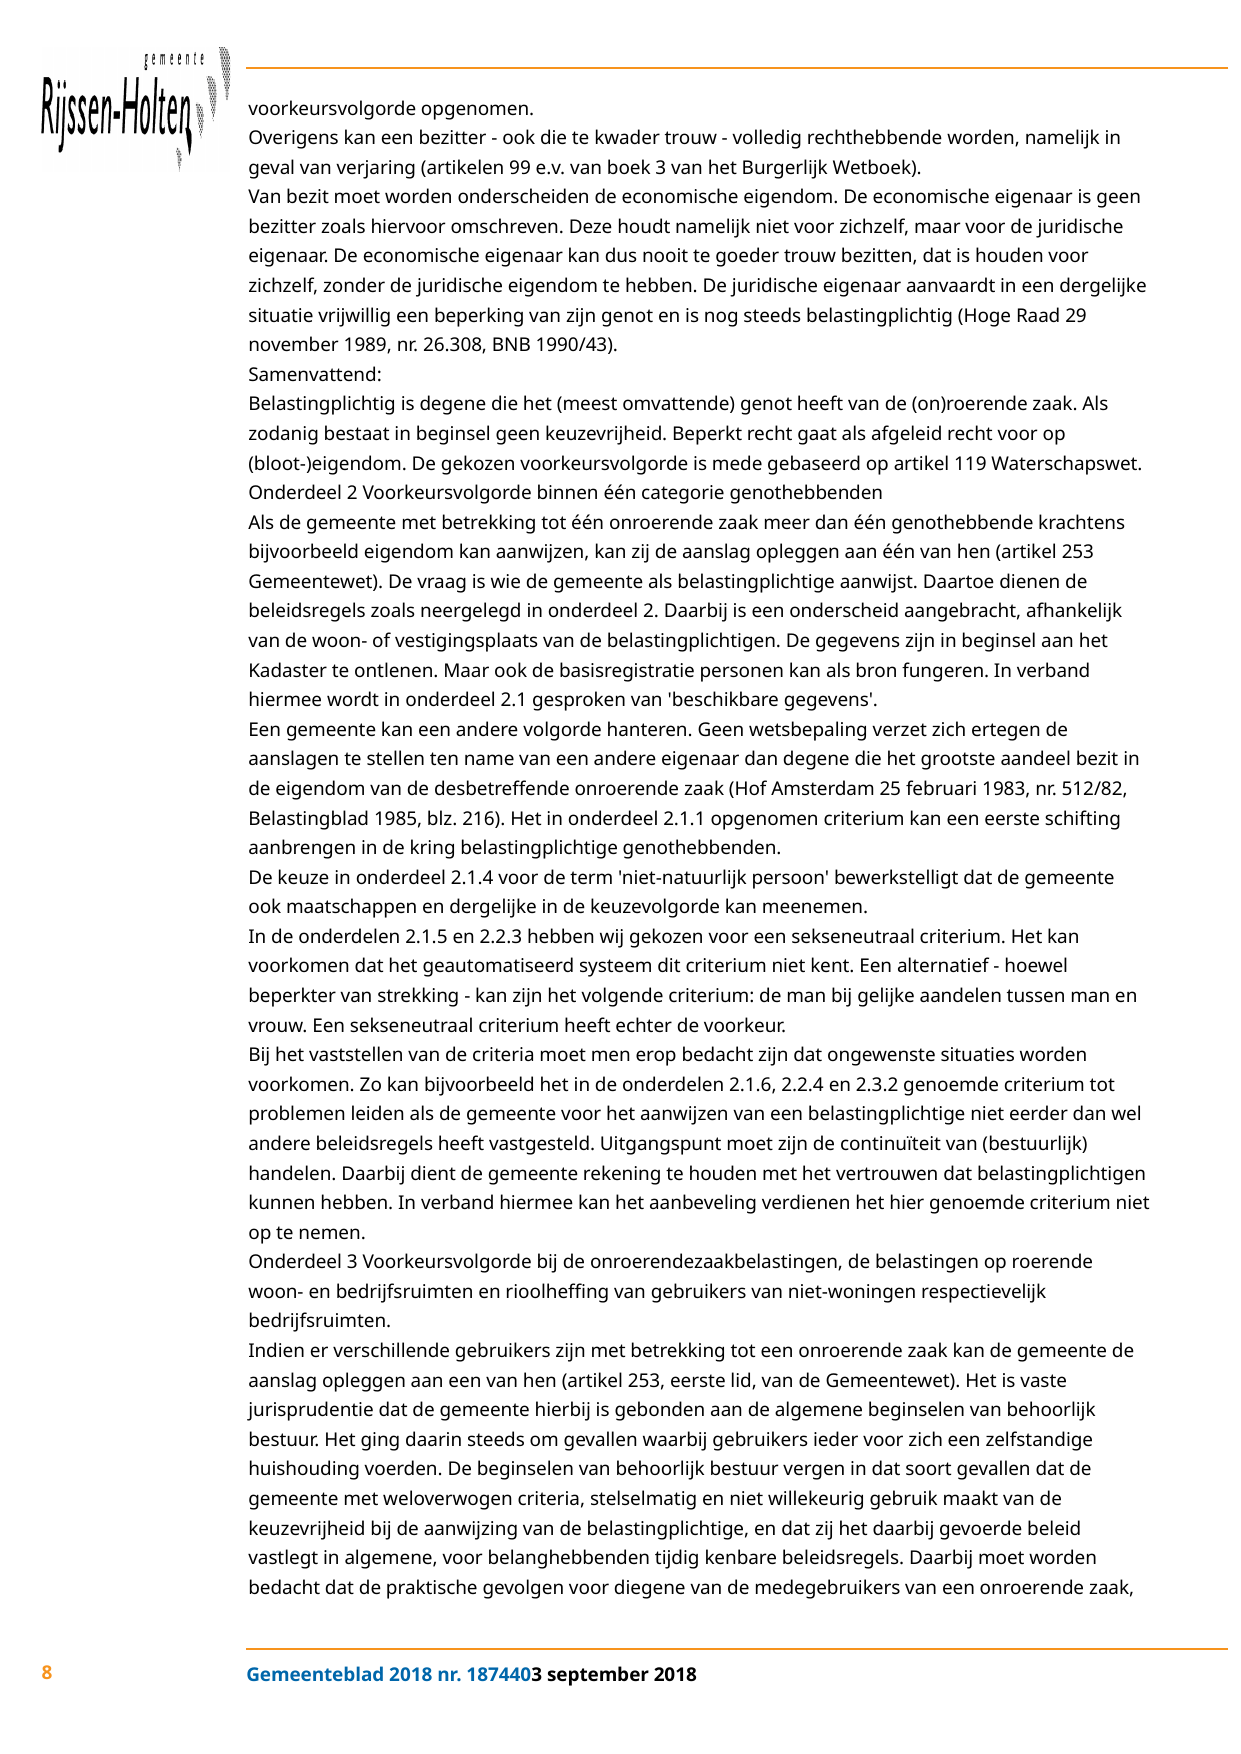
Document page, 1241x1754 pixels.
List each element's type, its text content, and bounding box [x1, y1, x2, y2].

text Belastingplichtig is degene die het (meest omvattende) genot heeft van de (on)roerende zaak. Als zodanig bestaat in beginsel geen keuzevrijheid. Beperkt recht gaat als afgeleid recht voor op (bloot-)eigendom. De gekozen voorkeursvolgorde is mede gebaseerd op artikel 119 Waterschapswet. [248, 391, 1152, 476]
text Bij het vaststellen van de criteria moet men erop bedacht zijn dat ongewenste situaties worden voorkomen. Zo kan bijvoorbeeld het in de onderdelen 2.1.6, 2.2.4 en 2.3.2 genoemde criterium tot problemen leiden als de gemeente voor het aanwijzen van een belastingplichtige niet eerder dan wel andere beleidsregels heeft vastgesteld. Uitgangspunt moet zijn de continuïteit van (bestuurlijk) handelen. Daarbij dient de gemeente rekening te houden met het vertrouwen dat belastingplichtigen kunnen hebben. In verband hiermee kan het aanbeveling verdienen het hier genoemde criterium niet op te nemen. [248, 1041, 1152, 1245]
text Indien er verschillende gebruikers zijn met betrekking tot een onroerende zaak kan de gemeente de aanslag opleggen aan een van hen (artikel 253, eerste lid, van de Gemeentewet). Het is vaste jurisprudentie dat de gemeente hierbij is gebonden aan de algemene beginselen van behoorlijk bestuur. Het ging daarin steeds om gevallen waarbij gebruikers ieder voor zich een zelfstandige huishouding voerden. De beginselen van behoorlijk bestuur vergen in dat soort gevallen dat de gemeente met weloverwogen criteria, stelselmatig en niet willekeurig gebruik maakt van de keuzevrijheid bij de aanwijzing van de belastingplichtige, en dat zij het daarbij gevoerde beleid vastlegt in algemene, voor belanghebbenden tijdig kenbare beleidsregels. Daarbij moet worden bedacht dat de praktische gevolgen voor diegene van de medegebruikers van een onroerende zaak, [248, 1337, 1152, 1600]
text Van bezit moet worden onderscheiden de economische eigendom. De economische eigenaar is geen bezitter zoals hiervoor omschreven. Deze houdt namelijk niet voor zichzelf, maar voor de juridische eigenaar. De economische eigenaar kan dus nooit te goeder trouw bezitten, dat is houden voor zichzelf, zonder de juridische eigendom te hebben. De juridische eigenaar aanvaardt in een dergelijke situatie vrijwillig een beperking van zijn genot en is nog steeds belastingplichtig (Hoge Raad 29 november 1989, nr. 26.308, BNB 1990/43). [248, 183, 1152, 357]
text Overigens kan een bezitter - ook die te kwader trouw - volledig rechthebbende worden, namelijk in geval van verjaring (artikelen 99 e.v. van boek 3 van het Burgerlijk Wetboek). [248, 124, 1152, 180]
text De keuze in onderdeel 2.1.4 voor de term 'niet-natuurlijk persoon' bewerkstelligt dat de gemeente ook maatschappen en dergelijke in de keuzevolgorde kan meenemen. [248, 864, 1152, 919]
text Als de gemeente met betrekking tot één onroerende zaak meer dan één genothebbende krachtens bijvoorbeeld eigendom kan aanwijzen, kan zij de aanslag opleggen aan één van hen (artikel 253 Gemeentewet). De vraag is wie de gemeente als belastingplichtige aanwijst. Daartoe dienen de beleidsregels zoals neergelegd in onderdeel 2. Daarbij is een onderscheid aangebracht, afhankelijk van de woon- of vestigingsplaats van de belastingplichtigen. De gegevens zijn in beginsel aan het Kadaster te ontlenen. Maar ook de basisregistratie personen kan als bron fungeren. In verband hiermee wordt in onderdeel 2.1 gesproken van 'beschikbare gegevens'. [248, 509, 1152, 712]
text Samenvattend: [248, 361, 1152, 387]
picture [41, 47, 231, 172]
text In de onderdelen 2.1.5 en 2.2.3 hebben wij gekozen voor een sekseneutraal criterium. Het kan voorkomen dat het geautomatiseerd systeem dit criterium niet kent. Een alternatief - hoewel beperkter van strekking - kan zijn het volgende criterium: de man bij gelijke aandelen tussen man en vrouw. Een sekseneutraal criterium heeft echter de voorkeur. [248, 923, 1152, 1038]
text Onderdeel 3 Voorkeursvolgorde bij de onroerendezaakbelastingen, de belastingen op roerende woon- en bedrijfsruimten en rioolheffing van gebruikers van niet-woningen respectievelijk bedrijfsruimten. [248, 1248, 1152, 1333]
text Een gemeente kan een andere volgorde hanteren. Geen wetsbepaling verzet zich ertegen de aanslagen te stellen ten name van een andere eigenaar dan degene die het grootste aandeel bezit in de eigendom van de desbetreffende onroerende zaak (Hof Amsterdam 25 februari 1983, nr. 512/82, Belastingblad 1985, blz. 216). Het in onderdeel 2.1.1 opgenomen criterium kan een eerste schifting aanbrengen in de kring belastingplichtige genothebbenden. [248, 716, 1152, 860]
text voorkeursvolgorde opgenomen. [248, 95, 1152, 121]
text Onderdeel 2 Voorkeursvolgorde binnen één categorie genothebbenden [248, 479, 1152, 505]
